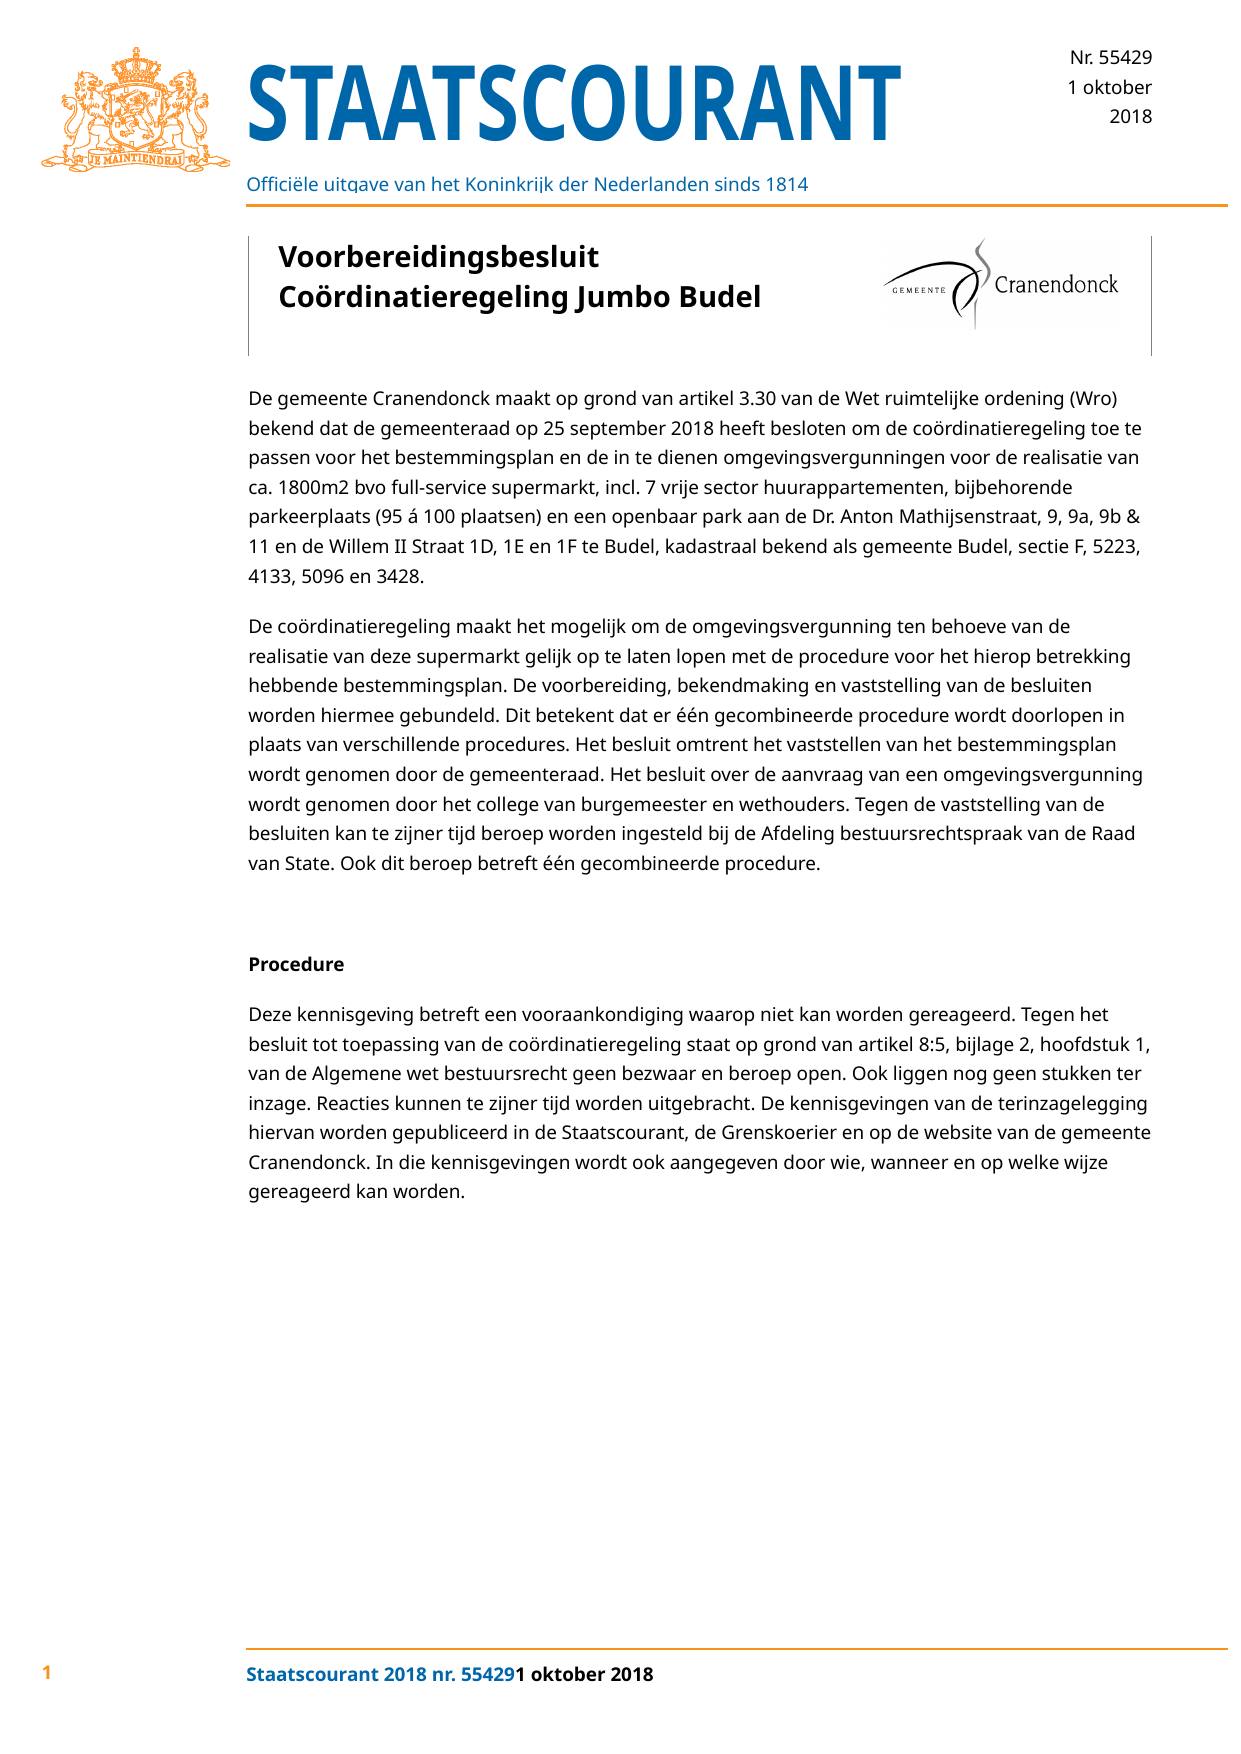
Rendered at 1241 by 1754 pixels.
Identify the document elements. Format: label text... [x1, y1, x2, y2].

text De coördinatieregeling maakt het mogelijk om de omgevingsvergunning ten behoeve van de realisatie van deze supermarkt gelijk op te laten lopen met de procedure voor het hierop betrekking hebbende bestemmingsplan. De voorbereiding, bekendmaking en vaststelling van de besluiten worden hiermee gebundeld. Dit betekent dat er één gecombineerde procedure wordt doorlopen in plaats van verschillende procedures. Het besluit omtrent het vaststellen van het bestemmingsplan wordt genomen door de gemeenteraad. Het besluit over de aanvraag van een omgevingsvergunning wordt genomen door het college van burgemeester en wethouders. Tegen de vaststelling van de besluiten kan te zijner tijd beroep worden ingesteld bij de Afdeling bestuursrechtspraak van de Raad van State. Ook dit beroep betreft één gecombineerde procedure. [248, 613, 1152, 876]
text Deze kennisgeving betreft een vooraankondiging waarop niet kan worden gereageerd. Tegen het besluit tot toepassing van de coördinatieregeling staat op grond van artikel 8:5, bijlage 2, hoofdstuk 1, van de Algemene wet bestuursrecht geen bezwaar en beroep open. Ook liggen nog geen stukken ter inzage. Reacties kunnen te zijner tijd worden uitgebracht. De kennisgevingen van de terinzagelegging hiervan worden gepubliceerd in de Staatscourant, de Grenskoerier en op de website van de gemeente Cranendonck. In die kennisgevingen wordt ook aangegeven door wie, wanneer en op welke wijze gereageerd kan worden. [248, 1001, 1152, 1204]
table_header [850, 236, 1151, 356]
picture [41, 47, 231, 172]
picture [882, 236, 1119, 331]
text De gemeente Cranendonck maakt op grond van artikel 3.30 van de Wet ruimtelijke ordening (Wro) bekend dat de gemeenteraad op 25 september 2018 heeft besloten om de coördinatieregeling toe te passen voor het bestemmingsplan en de in te dienen omgevingsvergunningen voor de realisatie van ca. 1800m2 bvo full-service supermarkt, incl. 7 vrije sector huurappartementen, bijbehorende parkeerplaats (95 á 100 plaatsen) en een openbaar park aan de Dr. Anton Mathijsenstraat, 9, 9a, 9b & 11 en de Willem II Straat 1D, 1E en 1F te Budel, kadastraal bekend als gemeente Budel, sectie F, 5223, 4133, 5096 en 3428. [248, 385, 1152, 588]
table_header Voorbereidingsbesluit Coördinatieregeling Jumbo Budel [249, 236, 850, 356]
text Procedure [248, 951, 1152, 976]
